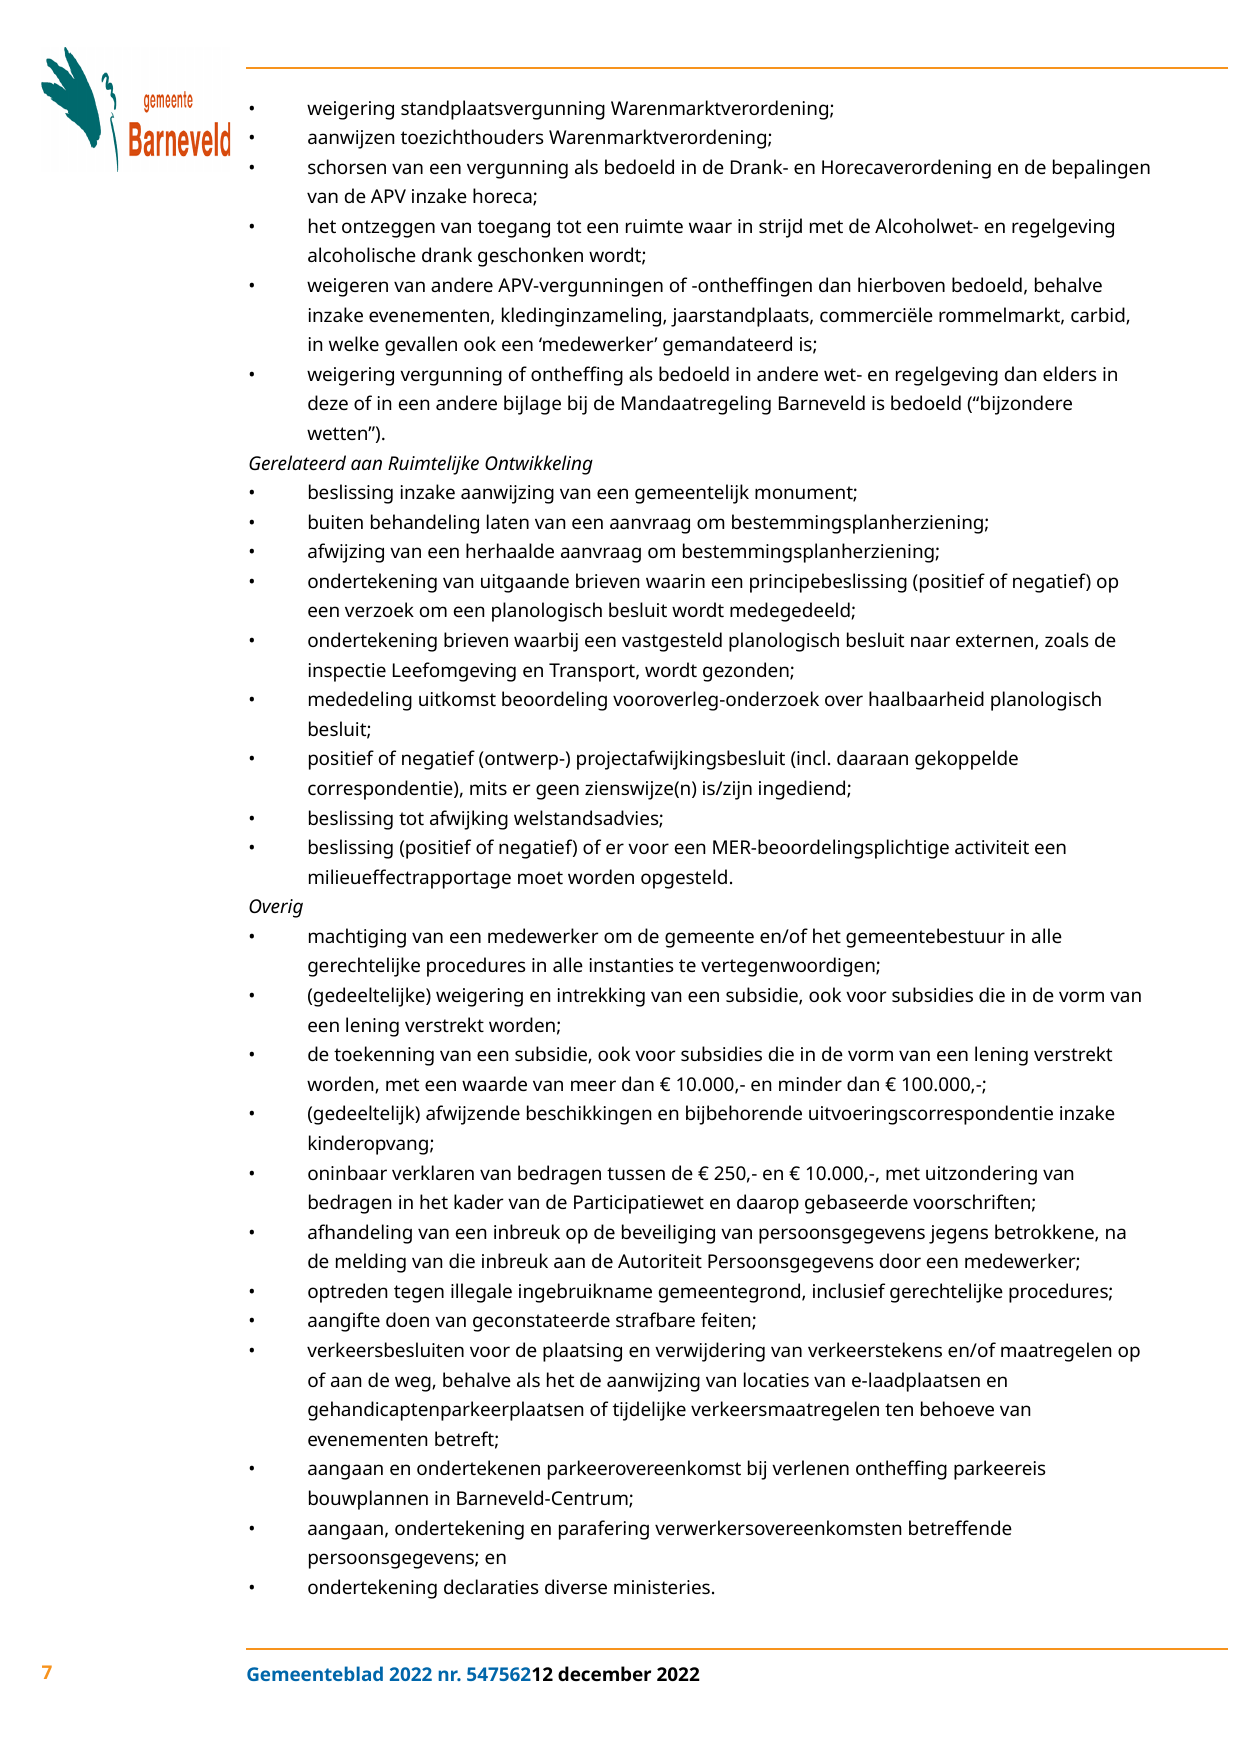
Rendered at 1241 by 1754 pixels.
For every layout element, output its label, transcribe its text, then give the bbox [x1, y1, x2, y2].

list oninbaar verklaren van bedragen tussen de € 250,- en € 10.000,-, met uitzondering van bedragen in het kader van de Participatiewet en daarop gebaseerde voorschriften; [248, 1160, 1152, 1215]
list het ontzeggen van toegang tot een ruimte waar in strijd met de Alcoholwet- en regelgeving alcoholische drank geschonken wordt; [248, 213, 1152, 268]
list optreden tegen illegale ingebruikname gemeentegrond, inclusief gerechtelijke procedures; [248, 1278, 1152, 1304]
list beslissing inzake aanwijzing van een gemeentelijk monument; [248, 479, 1152, 505]
list ondertekening brieven waarbij een vastgesteld planologisch besluit naar externen, zoals de inspectie Leefomgeving en Transport, wordt gezonden; [248, 627, 1152, 683]
list verkeersbesluiten voor de plaatsing en verwijdering van verkeerstekens en/of maatregelen op of aan de weg, behalve als het de aanwijzing van locaties van e-laadplaatsen en gehandicaptenparkeerplaatsen of tijdelijke verkeersmaatregelen ten behoeve van evenementen betreft; [248, 1337, 1152, 1452]
list aangaan en ondertekenen parkeerovereenkomst bij verlenen ontheffing parkeereis bouwplannen in Barneveld-Centrum; [248, 1456, 1152, 1511]
list positief of negatief (ontwerp-) projectafwijkingsbesluit (incl. daaraan gekoppelde correspondentie), mits er geen zienswijze(n) is/zijn ingediend; [248, 746, 1152, 801]
list aanwijzen toezichthouders Warenmarktverordening; [248, 124, 1152, 150]
list ondertekening declaraties diverse ministeries. [248, 1574, 1152, 1600]
list mededeling uitkomst beoordeling vooroverleg-onderzoek over haalbaarheid planologisch besluit; [248, 686, 1152, 742]
text Gerelateerd aan Ruimtelijke Ontwikkeling [248, 450, 1152, 476]
list weigeren van andere APV-vergunningen of -ontheffingen dan hierboven bedoeld, behalve inzake evenementen, kledinginzameling, jaarstandplaats, commerciële rommelmarkt, carbid, in welke gevallen ook een ‘medewerker’ gemandateerd is; [248, 272, 1152, 357]
list ondertekening van uitgaande brieven waarin een principebeslissing (positief of negatief) op een verzoek om een planologisch besluit wordt medegedeeld; [248, 568, 1152, 623]
list beslissing tot afwijking welstandsadvies; [248, 805, 1152, 831]
list weigering standplaatsvergunning Warenmarktverordening; [248, 95, 1152, 121]
text Overig [248, 893, 1152, 919]
list afwijzing van een herhaalde aanvraag om bestemmingsplanherziening; [248, 538, 1152, 564]
list machtiging van een medewerker om de gemeente en/of het gemeentebestuur in alle gerechtelijke procedures in alle instanties te vertegenwoordigen; [248, 923, 1152, 978]
list (gedeeltelijke) weigering en intrekking van een subsidie, ook voor subsidies die in de vorm van een lening verstrekt worden; [248, 982, 1152, 1038]
picture [41, 47, 231, 172]
list aangifte doen van geconstateerde strafbare feiten; [248, 1308, 1152, 1333]
list aangaan, ondertekening en parafering verwerkersovereenkomsten betreffende persoonsgegevens; en [248, 1515, 1152, 1570]
list afhandeling van een inbreuk op de beveiliging van persoonsgegevens jegens betrokkene, na de melding van die inbreuk aan de Autoriteit Persoonsgegevens door een medewerker; [248, 1219, 1152, 1274]
list (gedeeltelijk) afwijzende beschikkingen en bijbehorende uitvoeringscorrespondentie inzake kinderopvang; [248, 1101, 1152, 1156]
list weigering vergunning of ontheffing als bedoeld in andere wet- en regelgeving dan elders in deze of in een andere bijlage bij de Mandaatregeling Barneveld is bedoeld (“bijzondere wetten”). [248, 361, 1152, 446]
list schorsen van een vergunning als bedoeld in de Drank- en Horecaverordening en de bepalingen van de APV inzake horeca; [248, 154, 1152, 209]
list de toekenning van een subsidie, ook voor subsidies die in de vorm van een lening verstrekt worden, met een waarde van meer dan € 10.000,- en minder dan € 100.000,-; [248, 1041, 1152, 1097]
list beslissing (positief of negatief) of er voor een MER-beoordelingsplichtige activiteit een milieueffectrapportage moet worden opgesteld. [248, 834, 1152, 890]
list buiten behandeling laten van een aanvraag om bestemmingsplanherziening; [248, 509, 1152, 535]
